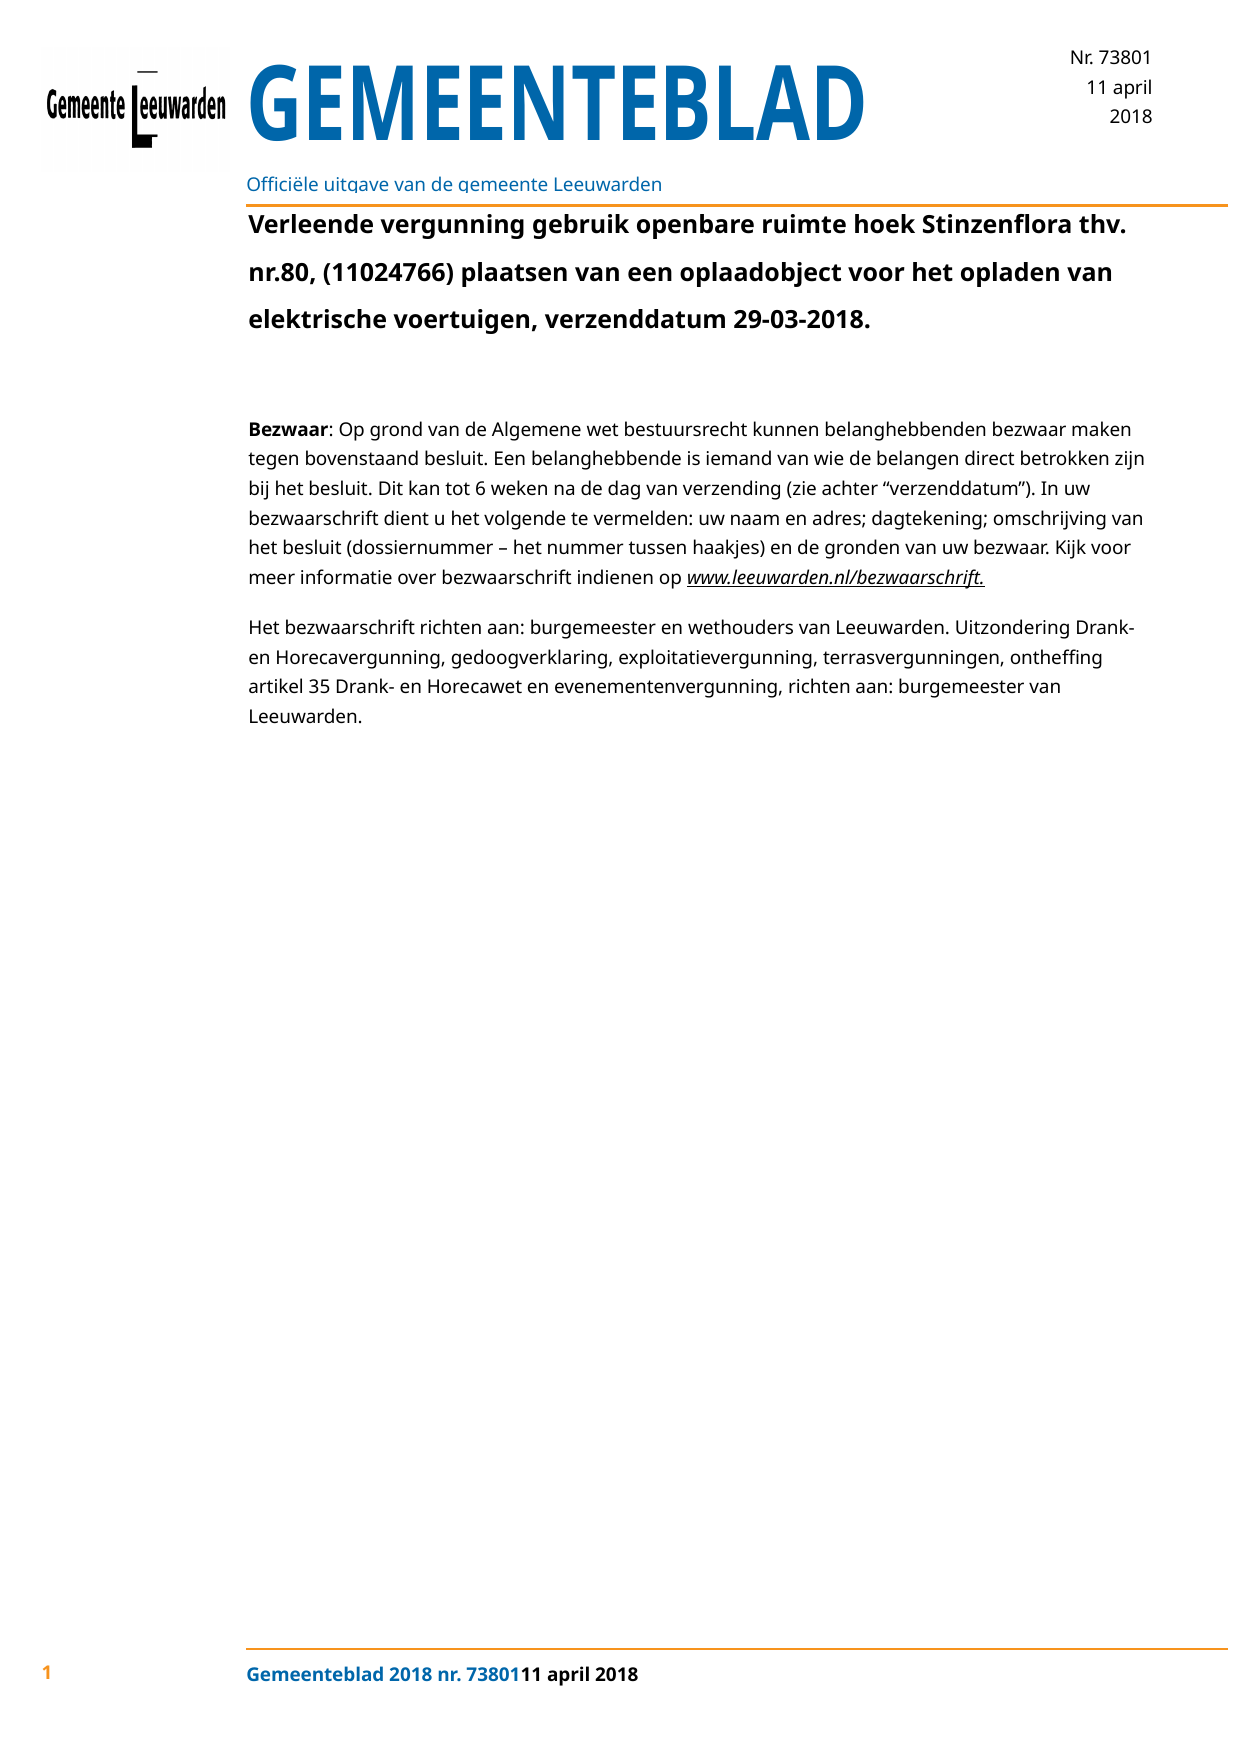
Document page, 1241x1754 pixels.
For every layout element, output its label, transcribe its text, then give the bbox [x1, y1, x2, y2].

text Het bezwaarschrift richten aan: burgemeester en wethouders van Leeuwarden. Uitzondering Drank- en Horecavergunning, gedoogverklaring, exploitatievergunning, terrasvergunningen, ontheffing artikel 35 Drank- en Horecawet en evenementenvergunning, richten aan: burgemeester van Leeuwarden. [248, 614, 1152, 729]
picture [41, 47, 231, 172]
text Bezwaar: Op grond van de Algemene wet bestuursrecht kunnen belanghebbenden bezwaar maken tegen bovenstaand besluit. Een belanghebbende is iemand van wie de belangen direct betrokken zijn bij het besluit. Dit kan tot 6 weken na de dag van verzending (zie achter “verzenddatum”). In uw bezwaarschrift dient u het volgende te vermelden: uw naam en adres; dagtekening; omschrijving van het besluit (dossiernummer – het nummer tussen haakjes) en de gronden van uw bezwaar. Kijk voor meer informatie over bezwaarschrift indienen op www.leeuwarden.nl/bezwaarschrift. [248, 416, 1152, 589]
text Verleende vergunning gebruik openbare ruimte hoek Stinzenflora thv. nr.80, (11024766) plaatsen van een oplaadobject voor het opladen van elektrische voertuigen, verzenddatum 29-03-2018. [248, 207, 1152, 336]
